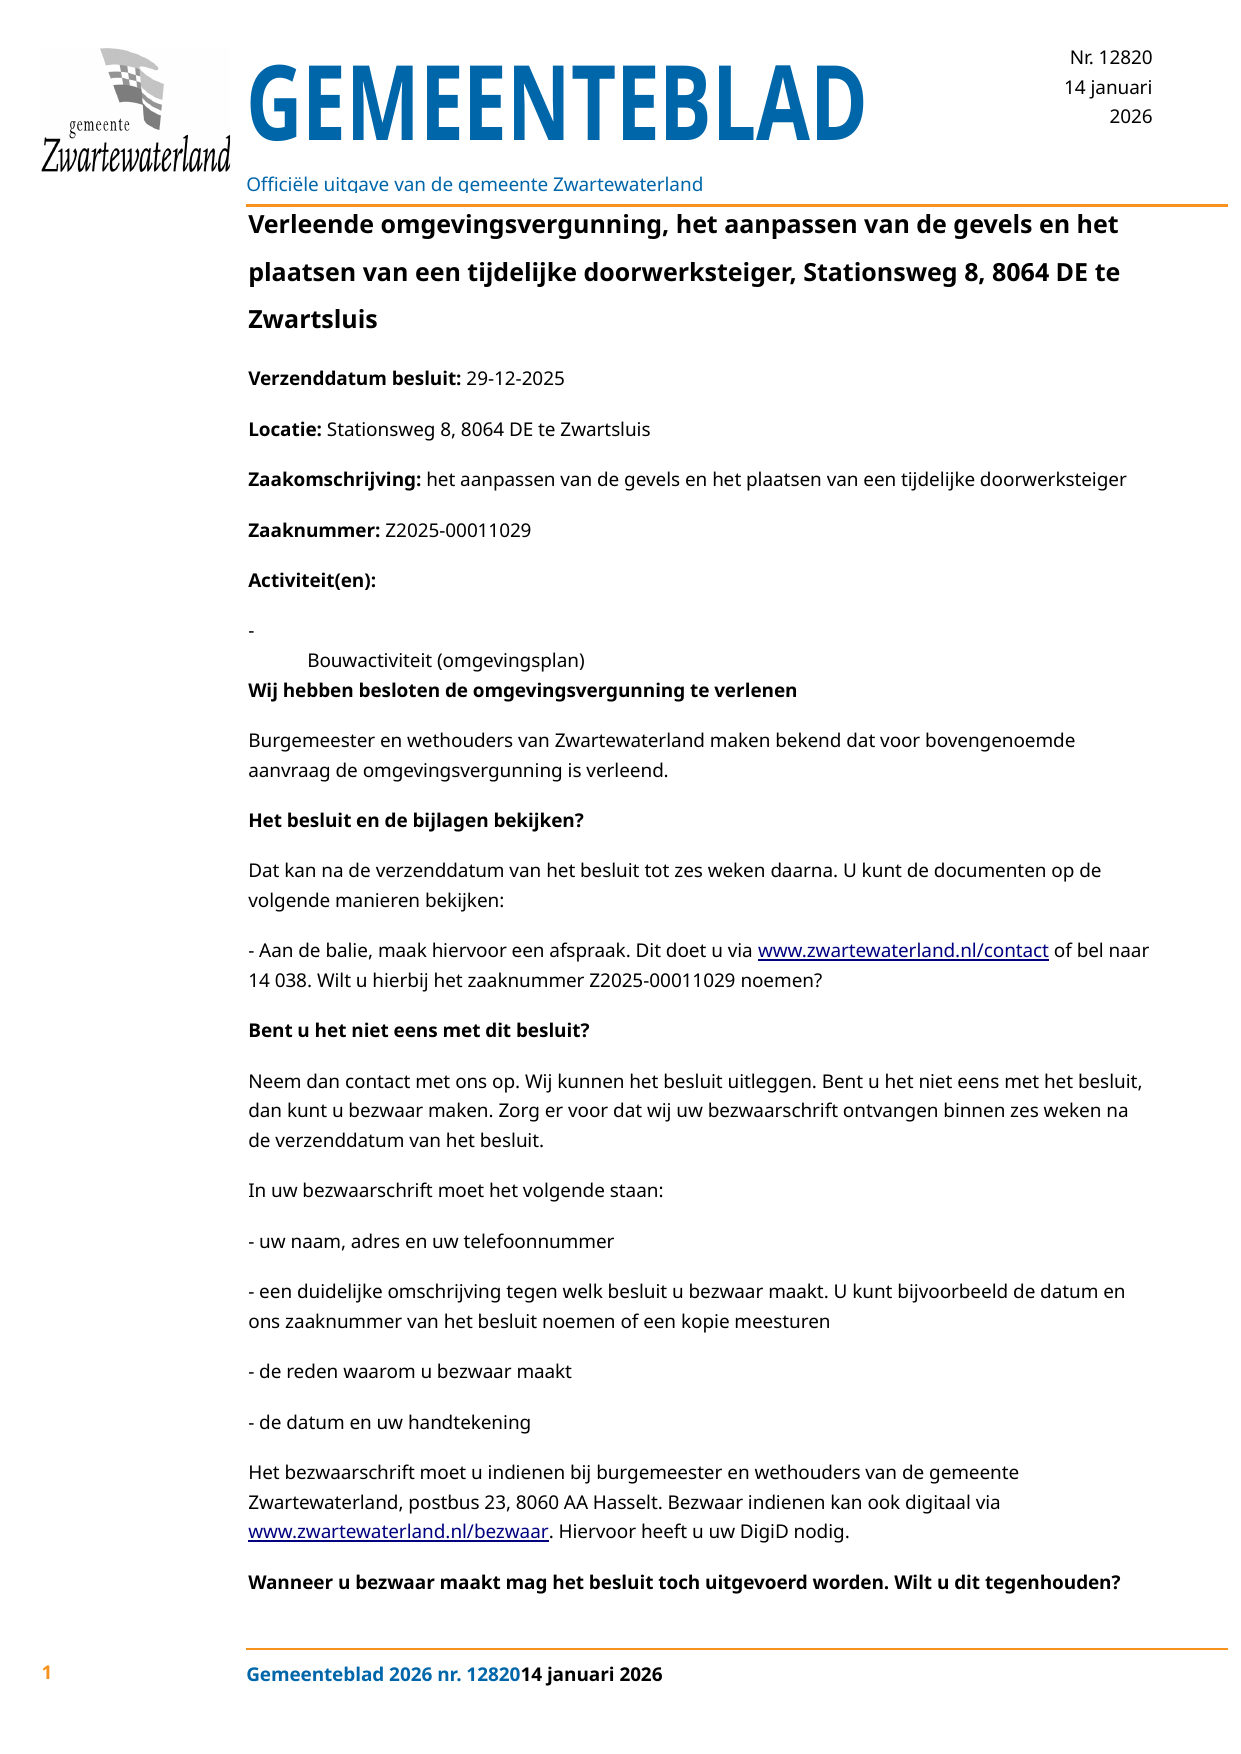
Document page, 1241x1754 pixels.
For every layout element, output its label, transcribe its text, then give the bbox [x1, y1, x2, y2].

text Burgemeester en wethouders van Zwartewaterland maken bekend dat voor bovengenoemde aanvraag de omgevingsvergunning is verleend. [248, 727, 1152, 782]
text Zaaknummer: Z2025-00011029 [248, 517, 1152, 542]
text Wanneer u bezwaar maakt mag het besluit toch uitgevoerd worden. Wilt u dit tegenhouden? [248, 1569, 1152, 1594]
text In uw bezwaarschrift moet het volgende staan: [248, 1178, 1152, 1203]
text Zaakomschrijving: het aanpassen van de gevels en het plaatsen van een tijdelijke doorwerksteiger [248, 466, 1152, 492]
text Het bezwaarschrift moet u indienen bij burgemeester en wethouders van de gemeente Zwartewaterland, postbus 23, 8060 AA Hasselt. Bezwaar indienen kan ook digitaal via www.zwartewaterland.nl/bezwaar. Hiervoor heeft u uw DigiD nodig. [248, 1459, 1152, 1544]
text Dat kan na de verzenddatum van het besluit tot zes weken daarna. U kunt de documenten op de volgende manieren bekijken: [248, 858, 1152, 913]
text Activiteit(en): [248, 567, 1152, 593]
text Verzenddatum besluit: 29-12-2025 [248, 366, 1152, 391]
text Neem dan contact met ons op. Wij kunnen het besluit uitleggen. Bent u het niet eens met het besluit, dan kunt u bezwaar maken. Zorg er voor dat wij uw bezwaarschrift ontvangen binnen zes weken na de verzenddatum van het besluit. [248, 1068, 1152, 1153]
list Bouwactiviteit (omgevingsplan) [248, 647, 1152, 673]
text - een duidelijke omschrijving tegen welk besluit u bezwaar maakt. U kunt bijvoorbeeld de datum en ons zaaknummer van het besluit noemen of een kopie meesturen [248, 1278, 1152, 1334]
text Bent u het niet eens met dit besluit? [248, 1018, 1152, 1043]
text Het besluit en de bijlagen bekijken? [248, 807, 1152, 833]
picture [41, 47, 231, 172]
text - de reden waarom u bezwaar maakt [248, 1358, 1152, 1384]
text - uw naam, adres en uw telefoonnummer [248, 1228, 1152, 1254]
text Locatie: Stationsweg 8, 8064 DE te Zwartsluis [248, 416, 1152, 442]
text - de datum en uw handtekening [248, 1409, 1152, 1434]
text Wij hebben besloten de omgevingsvergunning te verlenen [248, 677, 1152, 702]
text Verleende omgevingsvergunning, het aanpassen van de gevels en het plaatsen van een tijdelijke doorwerksteiger, Stationsweg 8, 8064 DE te Zwartsluis [248, 207, 1152, 336]
text - Aan de balie, maak hiervoor een afspraak. Dit doet u via www.zwartewaterland.nl/contact of bel naar 14 038. Wilt u hierbij het zaaknummer Z2025-00011029 noemen? [248, 938, 1152, 993]
